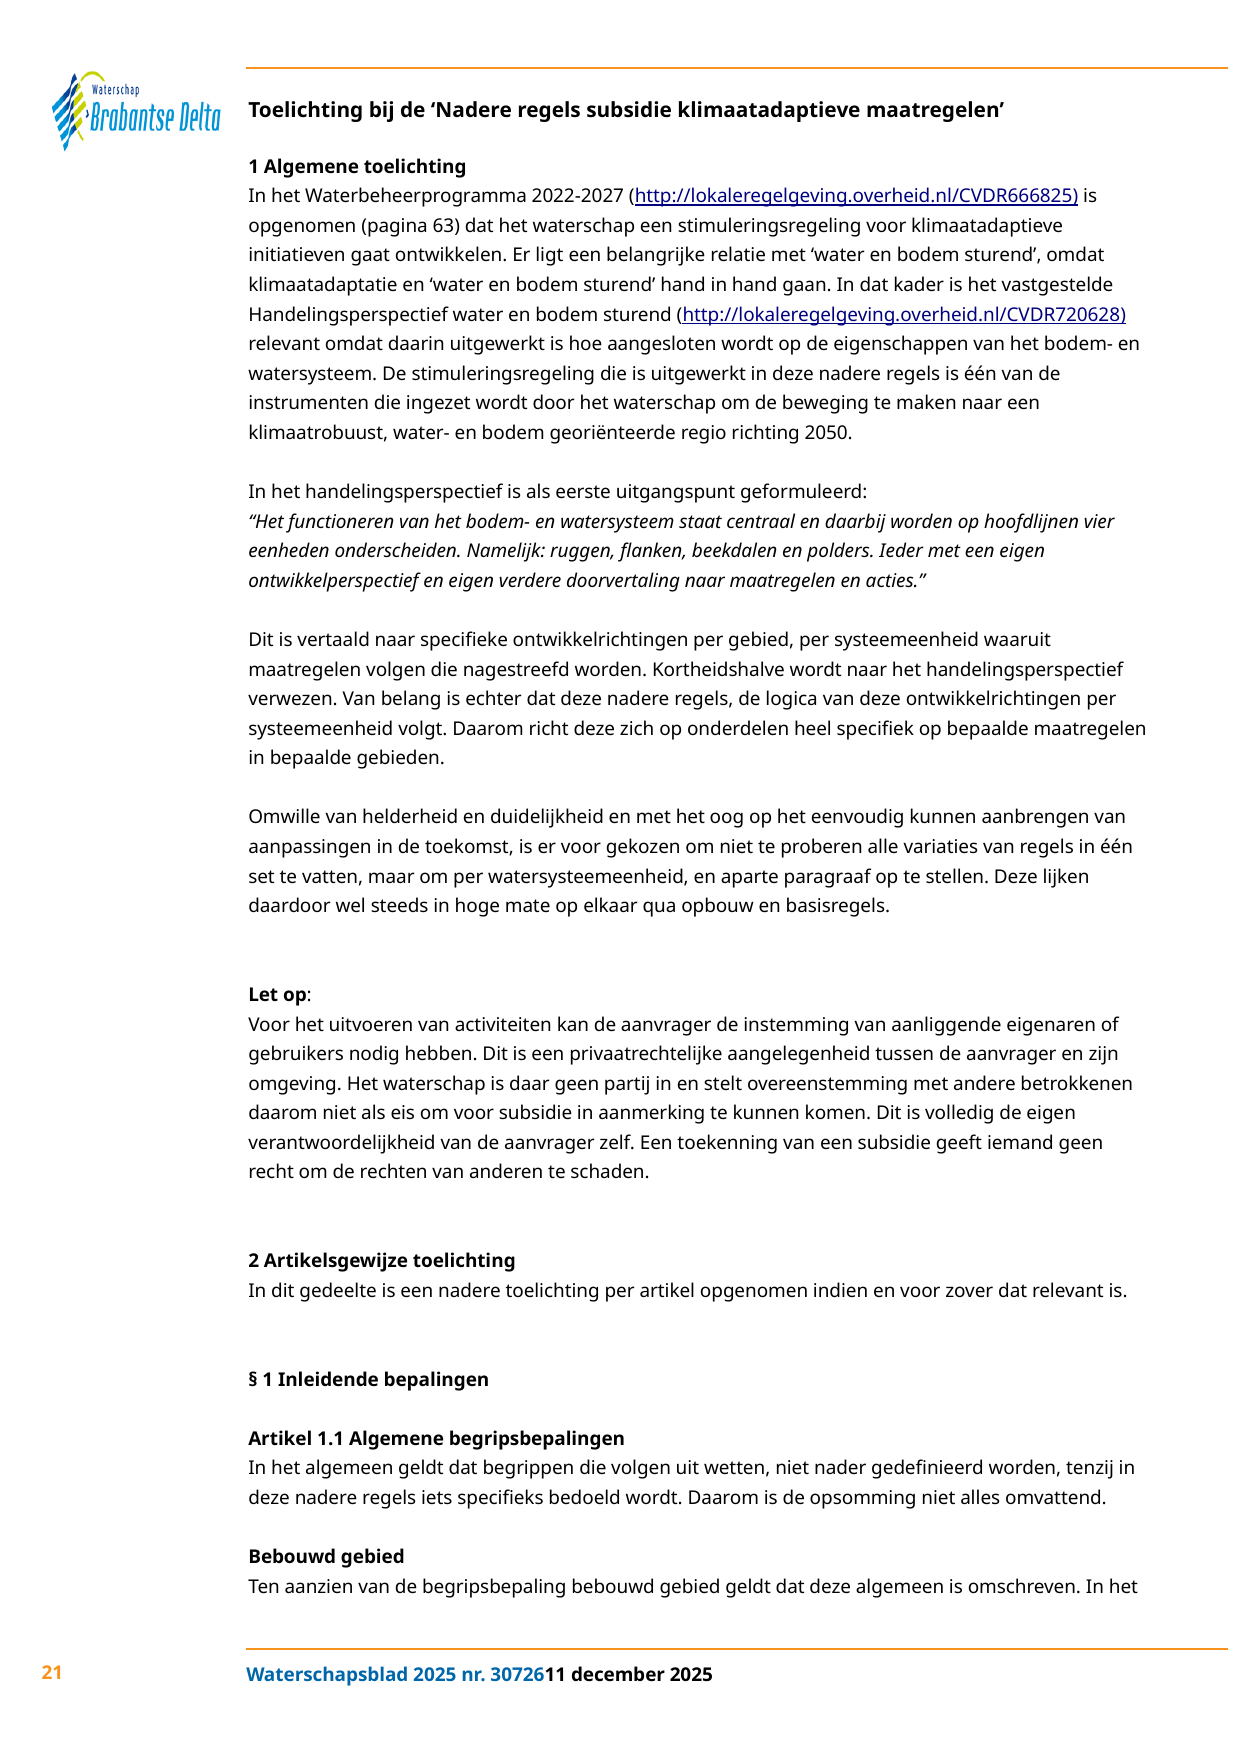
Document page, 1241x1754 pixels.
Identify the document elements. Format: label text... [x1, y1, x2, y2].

text § 1 Inleidende bepalingen [248, 1366, 1152, 1392]
text Let op: [248, 981, 1152, 1007]
text Omwille van helderheid en duidelijkheid en met het oog op het eenvoudig kunnen aanbrengen van aanpassingen in de toekomst, is er voor gekozen om niet te proberen alle variaties van regels in één set te vatten, maar om per watersysteemeenheid, en aparte paragraaf op te stellen. Deze lijken daardoor wel steeds in hoge mate op elkaar qua opbouw en basisregels. [248, 804, 1152, 918]
text Dit is vertaald naar specifieke ontwikkelrichtingen per gebied, per systeemeenheid waaruit maatregelen volgen die nagestreefd worden. Kortheidshalve wordt naar het handelingsperspectief verwezen. Van belang is echter dat deze nadere regels, de logica van deze ontwikkelrichtingen per systeemeenheid volgt. Daarom richt deze zich op onderdelen heel specifiek op bepaalde maatregelen in bepaalde gebieden. [248, 626, 1152, 770]
text In het handelingsperspectief is als eerste uitgangspunt geformuleerd: [248, 478, 1152, 504]
text “Het functioneren van het bodem- en watersysteem staat centraal en daarbij worden op hoofdlijnen vier eenheden onderscheiden. Namelijk: ruggen, flanken, beekdalen en polders. Ieder met een eigen ontwikkelperspectief en eigen verdere doorvertaling naar maatregelen en acties.” [248, 508, 1152, 593]
text In dit gedeelte is een nadere toelichting per artikel opgenomen indien en voor zover dat relevant is. [248, 1277, 1152, 1303]
text In het Waterbeheerprogramma 2022-2027 (http://lokaleregelgeving.overheid.nl/CVDR666825) is opgenomen (pagina 63) dat het waterschap een stimuleringsregeling voor klimaatadaptieve initiatieven gaat ontwikkelen. Er ligt een belangrijke relatie met ‘water en bodem sturend’, omdat klimaatadaptatie en ‘water en bodem sturend’ hand in hand gaan. In dat kader is het vastgestelde Handelingsperspectief water en bodem sturend (http://lokaleregelgeving.overheid.nl/CVDR720628) relevant omdat daarin uitgewerkt is hoe aangesloten wordt op de eigenschappen van het bodem- en watersysteem. De stimuleringsregeling die is uitgewerkt in deze nadere regels is één van de instrumenten die ingezet wordt door het waterschap om de beweging te maken naar een klimaatrobuust, water- en bodem georiënteerde regio richting 2050. [248, 182, 1152, 445]
text 2 Artikelsgewijze toelichting [248, 1247, 1152, 1273]
text In het algemeen geldt dat begrippen die volgen uit wetten, niet nader gedefinieerd worden, tenzij in deze nadere regels iets specifieks bedoeld wordt. Daarom is de opsomming niet alles omvattend. [248, 1454, 1152, 1510]
text Voor het uitvoeren van activiteiten kan de aanvrager de instemming van aanliggende eigenaren of gebruikers nodig hebben. Dit is een privaatrechtelijke aangelegenheid tussen de aanvrager en zijn omgeving. Het waterschap is daar geen partij in en stelt overeenstemming met andere betrokkenen daarom niet als eis om voor subsidie in aanmerking te kunnen komen. Dit is volledig de eigen verantwoordelijkheid van de aanvrager zelf. Een toekenning van een subsidie geeft iemand geen recht om de rechten van anderen te schaden. [248, 1011, 1152, 1184]
text Artikel 1.1 Algemene begripsbepalingen [248, 1425, 1152, 1451]
text Ten aanzien van de begripsbepaling bebouwd gebied geldt dat deze algemeen is omschreven. In het [248, 1573, 1152, 1599]
text 1 Algemene toelichting [248, 153, 1152, 179]
picture [41, 47, 231, 172]
text Bebouwd gebied [248, 1543, 1152, 1569]
text Toelichting bij de ‘Nadere regels subsidie klimaatadaptieve maatregelen’ [248, 95, 1152, 123]
